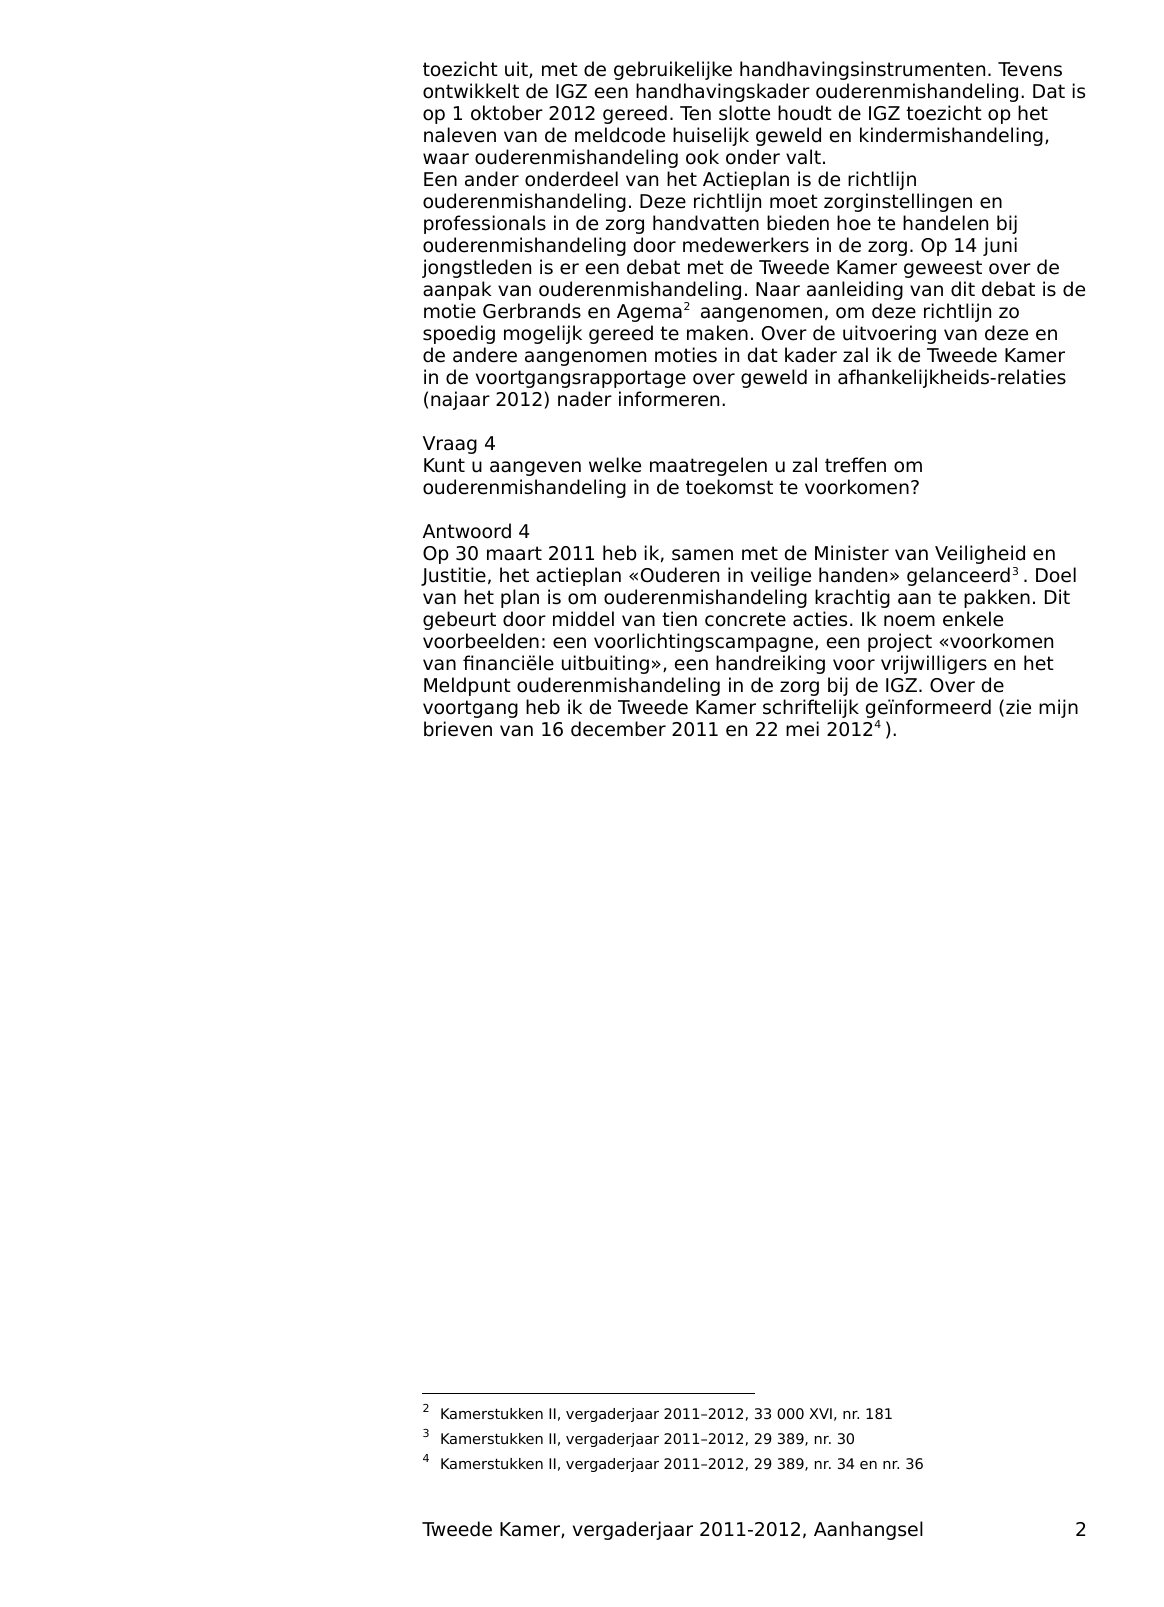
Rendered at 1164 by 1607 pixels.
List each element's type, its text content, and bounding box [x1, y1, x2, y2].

text Kamerstukken II, vergaderjaar 2011–2012, 29 389, nr. 30 [422, 1427, 1087, 1449]
text Een ander onderdeel van het Actieplan is de richtlijn ouderenmishandeling. Deze richtlijn moet zorginstellingen en professionals in de zorg handvatten bieden hoe te handelen bij ouderenmishandeling door medewerkers in de zorg. Op 14 juni jongstleden is er een debat met de Tweede Kamer geweest over de aanpak van ouderenmishandeling. Naar aanleiding van dit debat is de motie Gerbrands en Agema aangenomen, om deze richtlijn zo spoedig mogelijk gereed te maken. Over de uitvoering van deze en de andere aangenomen moties in dat kader zal ik de Tweede Kamer in de voortgangsrapportage over geweld in afhankelijkheids-relaties (najaar 2012) nader informeren. [422, 169, 1087, 411]
text Antwoord 4 [422, 521, 1087, 543]
text Kamerstukken II, vergaderjaar 2011–2012, 29 389, nr. 34 en nr. 36 [422, 1452, 1087, 1474]
text toezicht uit, met de gebruikelijke handhavingsinstrumenten. Tevens ontwikkelt de IGZ een handhavingskader ouderenmishandeling. Dat is op 1 oktober 2012 gereed. Ten slotte houdt de IGZ toezicht op het naleven van de meldcode huiselijk geweld en kindermishandeling, waar ouderenmishandeling ook onder valt. [422, 59, 1087, 169]
text Vraag 4 [422, 433, 1087, 455]
text Kamerstukken II, vergaderjaar 2011–2012, 33 000 XVI, nr. 181 [422, 1402, 1087, 1424]
text Kunt u aangeven welke maatregelen u zal treffen om ouderenmishandeling in de toekomst te voorkomen? [422, 455, 1087, 499]
text Op 30 maart 2011 heb ik, samen met de Minister van Veiligheid en Justitie, het actieplan «Ouderen in veilige handen» gelanceerd. Doel van het plan is om ouderenmishandeling krachtig aan te pakken. Dit gebeurt door middel van tien concrete acties. Ik noem enkele voorbeelden: een voorlichtingscampagne, een project «voorkomen van financiële uitbuiting», een handreiking voor vrijwilligers en het Meldpunt ouderenmishandeling in de zorg bij de IGZ. Over de voortgang heb ik de Tweede Kamer schriftelijk geïnformeerd (zie mijn brieven van 16 december 2011 en 22 mei 2012). [422, 543, 1087, 741]
